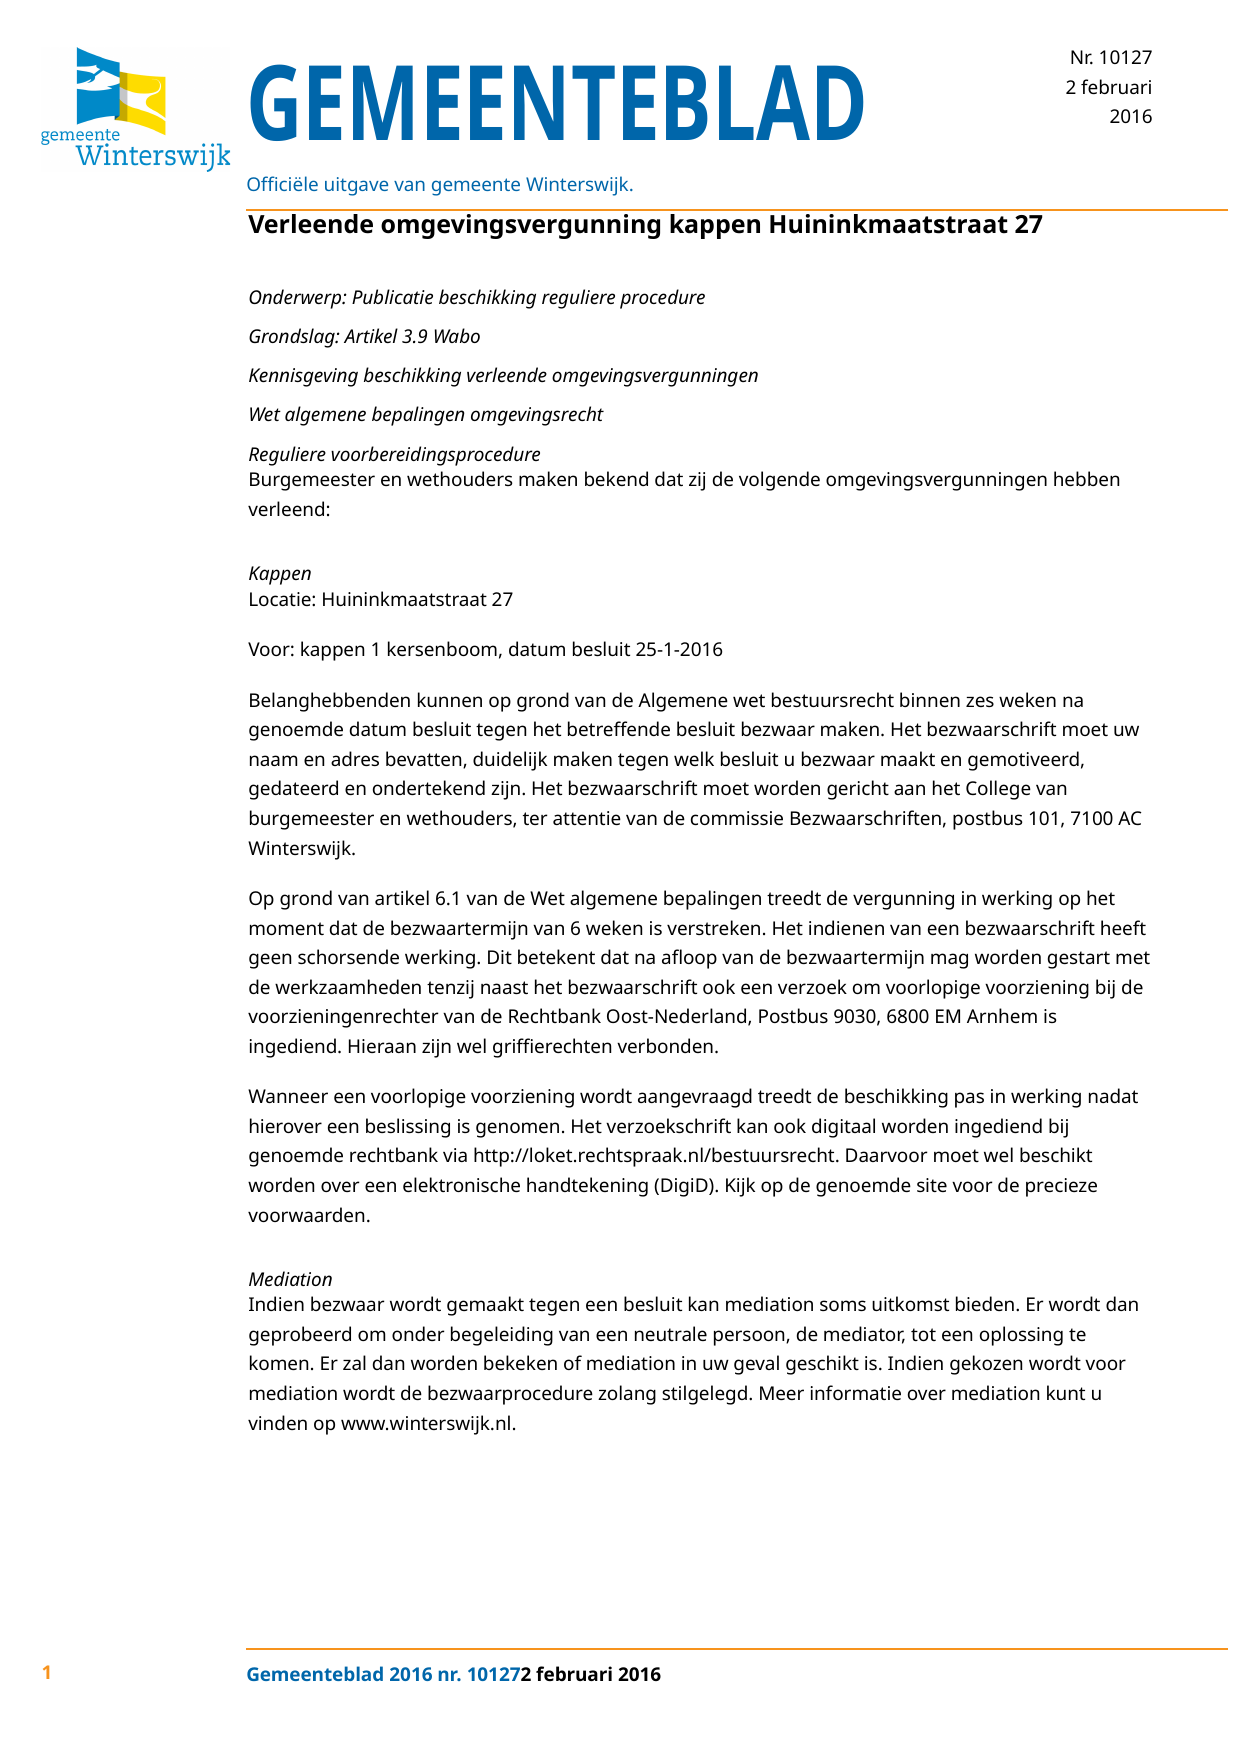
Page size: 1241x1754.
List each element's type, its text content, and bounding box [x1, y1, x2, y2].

text Voor: kappen 1 kersenboom, datum besluit 25-1-2016 [248, 636, 1152, 662]
text Kennisgeving beschikking verleende omgevingsvergunningen [248, 362, 1152, 388]
text Grondslag: Artikel 3.9 Wabo [248, 323, 1152, 349]
text Belanghebbenden kunnen op grond van de Algemene wet bestuursrecht binnen zes weken na genoemde datum besluit tegen het betreffende besluit bezwaar maken. Het bezwaarschrift moet uw naam en adres bevatten, duidelijk maken tegen welk besluit u bezwaar maakt en gemotiveerd, gedateerd en ondertekend zijn. Het bezwaarschrift moet worden gericht aan het College van burgemeester en wethouders, ter attentie van de commissie Bezwaarschriften, postbus 101, 7100 AC Winterswijk. [248, 687, 1152, 860]
text Wet algemene bepalingen omgevingsrecht [248, 402, 1152, 427]
text Op grond van artikel 6.1 van de Wet algemene bepalingen treedt de vergunning in werking op het moment dat de bezwaartermijn van 6 weken is verstreken. Het indienen van een bezwaarschrift heeft geen schorsende werking. Dit betekent dat na afloop van de bezwaartermijn mag worden gestart met de werkzaamheden tenzij naast het bezwaarschrift ook een verzoek om voorlopige voorziening bij de voorzieningenrechter van de Rechtbank Oost-Nederland, Postbus 9030, 6800 EM Arnhem is ingediend. Hieraan zijn wel griffierechten verbonden. [248, 885, 1152, 1059]
text Kappen [248, 560, 1152, 586]
text Wanneer een voorlopige voorziening wordt aangevraagd treedt de beschikking pas in werking nadat hierover een beslissing is genomen. Het verzoekschrift kan ook digitaal worden ingediend bij genoemde rechtbank via http://loket.rechtspraak.nl/bestuursrecht. Daarvoor moet wel beschikt worden over een elektronische handtekening (DigiD). Kijk op de genoemde site voor de precieze voorwaarden. [248, 1083, 1152, 1227]
text Onderwerp: Publicatie beschikking reguliere procedure [248, 284, 1152, 309]
text Indien bezwaar wordt gemaakt tegen een besluit kan mediation soms uitkomst bieden. Er wordt dan geprobeerd om onder begeleiding van een neutrale persoon, de mediator, tot een oplossing te komen. Er zal dan worden bekeken of mediation in uw geval geschikt is. Indien gekozen wordt voor mediation wordt de bezwaarprocedure zolang stilgelegd. Meer informatie over mediation kunt u vinden op www.winterswijk.nl. [248, 1291, 1152, 1436]
picture [225, 153, 231, 162]
text Burgemeester en wethouders maken bekend dat zij de volgende omgevingsvergunningen hebben verleend: [248, 467, 1152, 522]
text Mediation [248, 1266, 1152, 1291]
picture [41, 47, 231, 172]
text Verleende omgevingsvergunning kappen Huininkmaatstraat 27 [248, 211, 1152, 241]
text Reguliere voorbereidingsprocedure [248, 441, 1152, 467]
text Locatie: Huininkmaatstraat 27 [248, 586, 1152, 612]
